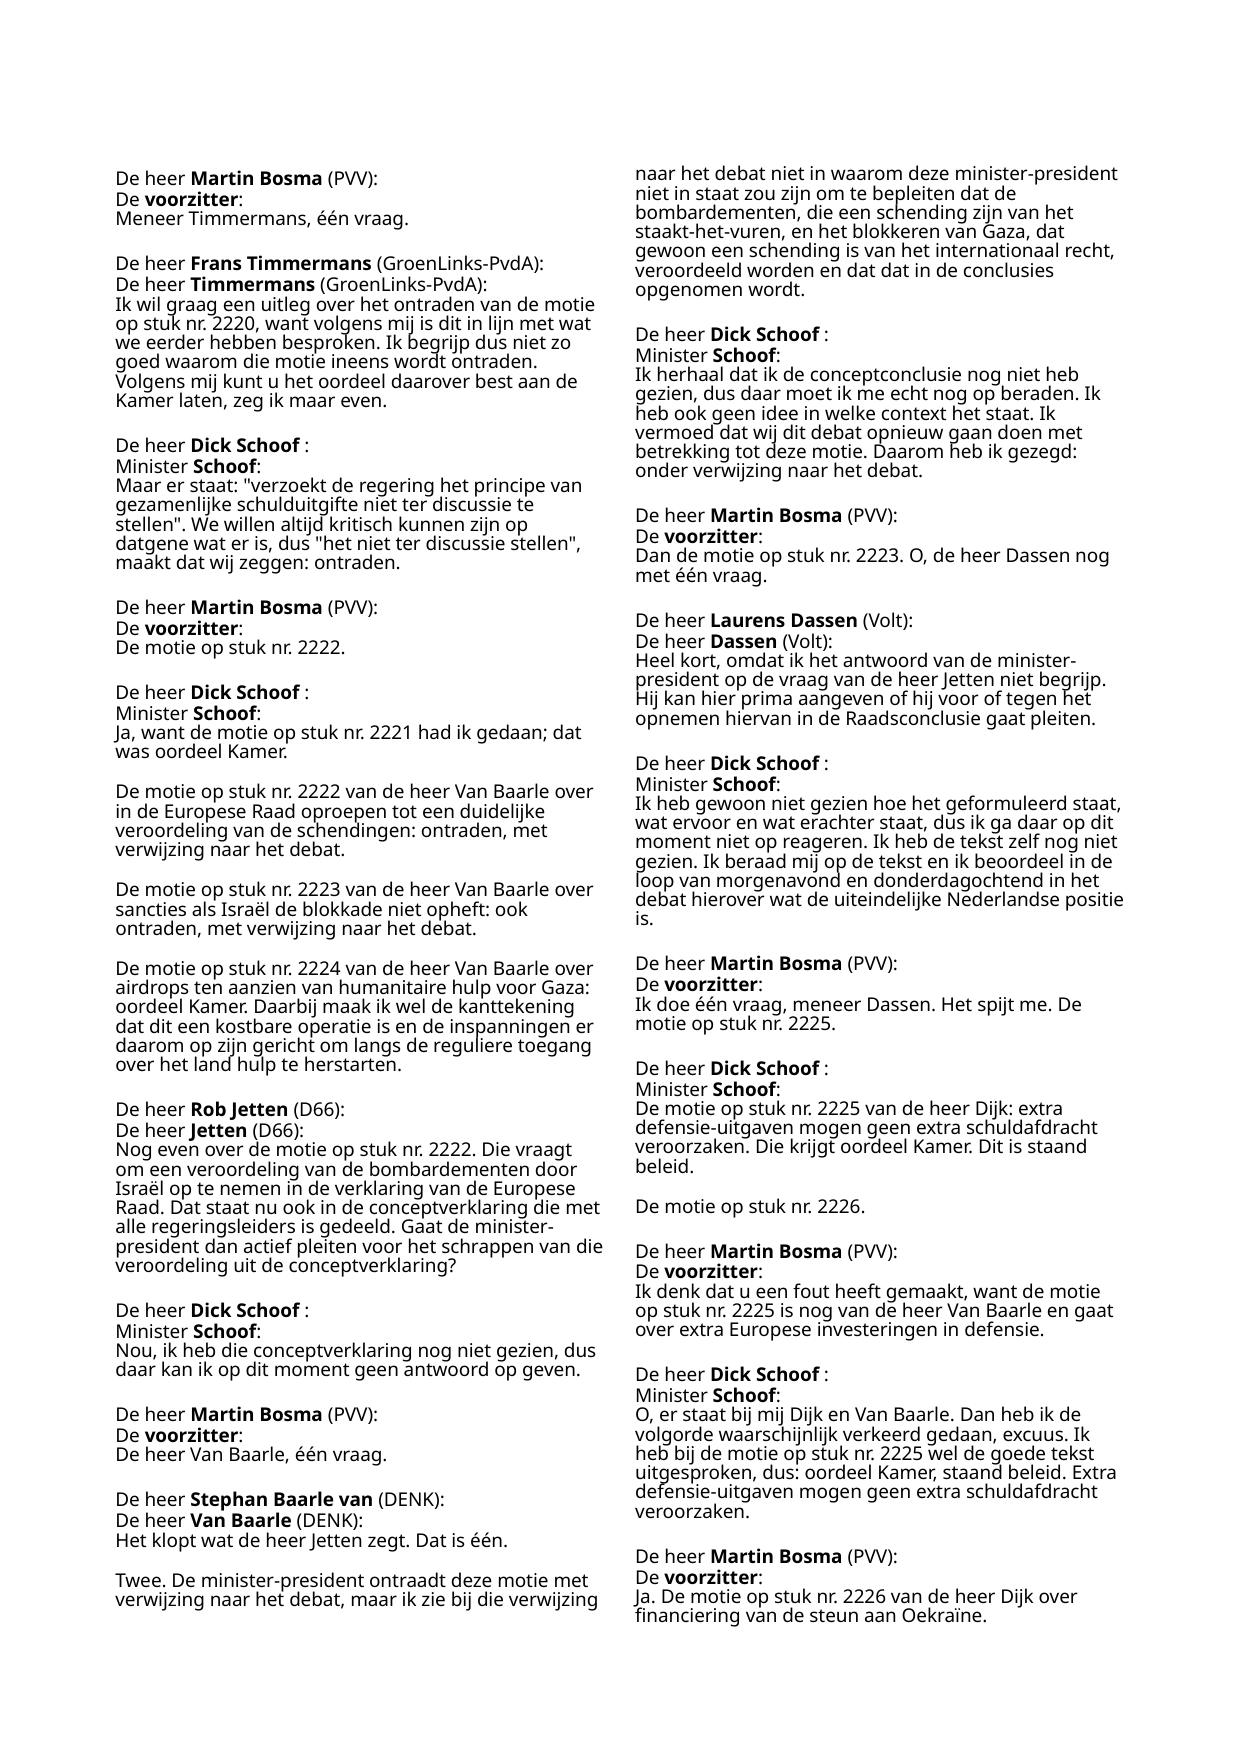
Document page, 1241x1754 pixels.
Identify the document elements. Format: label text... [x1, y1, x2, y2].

text De motie op stuk nr. 2226. [635, 1198, 1125, 1217]
text De heer Dick Schoof : [635, 1361, 1125, 1387]
text De heer Dassen (Volt): [635, 633, 1125, 652]
text Dan de motie op stuk nr. 2223. O, de heer Dassen nog met één vraag. [635, 547, 1125, 586]
text De motie op stuk nr. 2222 van de heer Van Baarle over in de Europese Raad oproepen tot een duidelijke veroordeling van de schendingen: ontraden, met verwijzing naar het debat. [115, 783, 605, 861]
text Minister Schoof: [635, 347, 1125, 366]
text De heer Frans Timmermans (GroenLinks-PvdA): [115, 251, 605, 276]
text De heer Martin Bosma (PVV): [635, 502, 1125, 528]
text De heer Martin Bosma (PVV): [635, 1238, 1125, 1263]
text De heer Martin Bosma (PVV): [635, 1543, 1125, 1569]
text De voorzitter: [635, 528, 1125, 547]
text Ik doe één vraag, meneer Dassen. Het spijt me. De motie op stuk nr. 2225. [635, 996, 1125, 1034]
text Minister Schoof: [635, 1387, 1125, 1406]
text De motie op stuk nr. 2222. [115, 639, 605, 658]
text Minister Schoof: [635, 776, 1125, 795]
text De heer Rob Jetten (D66): [115, 1096, 605, 1122]
text De voorzitter: [115, 191, 605, 210]
text De voorzitter: [115, 1427, 605, 1446]
text De heer Dick Schoof : [115, 432, 605, 458]
text De heer Dick Schoof : [115, 1297, 605, 1323]
text Nog even over de motie op stuk nr. 2222. Die vraagt om een veroordeling van de bombardementen door Israël op te nemen in de verklaring van de Europese Raad. Dat staat nu ook in de conceptverklaring die met alle regeringsleiders is gedeeld. Gaat de minister-president dan actief pleiten voor het schrappen van die veroordeling uit de conceptverklaring? [115, 1141, 605, 1276]
text Twee. De minister-president ontraadt deze motie met verwijzing naar het debat, maar ik zie bij die verwijzing [115, 1572, 605, 1610]
text Heel kort, omdat ik het antwoord van de minister-president op de vraag van de heer Jetten niet begrijp. Hij kan hier prima aangeven of hij voor of tegen het opnemen hiervan in de Raadsconclusie gaat pleiten. [635, 652, 1125, 729]
text Ik denk dat u een fout heeft gemaakt, want de motie op stuk nr. 2225 is nog van de heer Van Baarle en gaat over extra Europese investeringen in defensie. [635, 1283, 1125, 1341]
text De heer Martin Bosma (PVV): [635, 951, 1125, 976]
text Ik heb gewoon niet gezien hoe het geformuleerd staat, wat ervoor en wat erachter staat, dus ik ga daar op dit moment niet op reageren. Ik heb de tekst zelf nog niet gezien. Ik beraad mij op de tekst en ik beoordeel in de loop van morgenavond en donderdagochtend in het debat hierover wat de uiteindelijke Nederlandse positie is. [635, 795, 1125, 930]
text De motie op stuk nr. 2225 van de heer Dijk: extra defensie-uitgaven mogen geen extra schuldafdracht veroorzaken. Die krijgt oordeel Kamer. Dit is staand beleid. [635, 1100, 1125, 1177]
text De motie op stuk nr. 2223 van de heer Van Baarle over sancties als Israël de blokkade niet opheft: ook ontraden, met verwijzing naar het debat. [115, 881, 605, 939]
text Minister Schoof: [115, 1323, 605, 1342]
text naar het debat niet in waarom deze minister-president niet in staat zou zijn om te bepleiten dat de bombardementen, die een schending zijn van het staakt-het-vuren, en het blokkeren van Gaza, dat gewoon een schending is van het internationaal recht, veroordeeld worden en dat dat in de conclusies opgenomen wordt. [635, 165, 1125, 300]
text Maar er staat: "verzoekt de regering het principe van gezamenlijke schulduitgifte niet ter discussie te stellen". We willen altijd kritisch kunnen zijn op datgene wat er is, dus "het niet ter discussie stellen", maakt dat wij zeggen: ontraden. [115, 477, 605, 573]
text De voorzitter: [635, 976, 1125, 996]
text De heer Dick Schoof : [635, 1055, 1125, 1081]
text Minister Schoof: [115, 705, 605, 724]
text Ik herhaal dat ik de conceptconclusie nog niet heb gezien, dus daar moet ik me echt nog op beraden. Ik heb ook geen idee in welke context het staat. Ik vermoed dat wij dit debat opnieuw gaan doen met betrekking tot deze motie. Daarom heb ik gezegd: onder verwijzing naar het debat. [635, 366, 1125, 482]
text De voorzitter: [635, 1569, 1125, 1588]
text Nou, ik heb die conceptverklaring nog niet gezien, dus daar kan ik op dit moment geen antwoord op geven. [115, 1342, 605, 1381]
text De heer Martin Bosma (PVV): [115, 594, 605, 620]
text Meneer Timmermans, één vraag. [115, 210, 605, 230]
text De heer Martin Bosma (PVV): [115, 1401, 605, 1427]
text Minister Schoof: [635, 1081, 1125, 1100]
text De heer Laurens Dassen (Volt): [635, 607, 1125, 633]
text Minister Schoof: [115, 458, 605, 477]
text De heer Dick Schoof : [635, 750, 1125, 776]
text Het klopt wat de heer Jetten zegt. Dat is één. [115, 1532, 605, 1551]
text De heer Dick Schoof : [635, 321, 1125, 347]
text De heer Jetten (D66): [115, 1122, 605, 1141]
text De heer Dick Schoof : [115, 679, 605, 705]
text Ik wil graag een uitleg over het ontraden van de motie op stuk nr. 2220, want volgens mij is dit in lijn met wat we eerder hebben besproken. Ik begrijp dus niet zo goed waarom die motie ineens wordt ontraden. Volgens mij kunt u het oordeel daarover best aan de Kamer laten, zeg ik maar even. [115, 296, 605, 411]
text Ja. De motie op stuk nr. 2226 van de heer Dijk over financiering van de steun aan Oekraïne. [635, 1588, 1125, 1626]
text De heer Stephan Baarle van (DENK): [115, 1487, 605, 1512]
text De voorzitter: [115, 620, 605, 639]
text De heer Van Baarle (DENK): [115, 1512, 605, 1532]
text De heer Martin Bosma (PVV): [115, 165, 605, 191]
text De voorzitter: [635, 1263, 1125, 1283]
text Ja, want de motie op stuk nr. 2221 had ik gedaan; dat was oordeel Kamer. [115, 724, 605, 763]
text De motie op stuk nr. 2224 van de heer Van Baarle over airdrops ten aanzien van humanitaire hulp voor Gaza: oordeel Kamer. Daarbij maak ik wel de kanttekening dat dit een kostbare operatie is en de inspanningen er daarom op zijn gericht om langs de reguliere toegang over het land hulp te herstarten. [115, 960, 605, 1076]
text O, er staat bij mij Dijk en Van Baarle. Dan heb ik de volgorde waarschijnlijk verkeerd gedaan, excuus. Ik heb bij de motie op stuk nr. 2225 wel de goede tekst uitgesproken, dus: oordeel Kamer, staand beleid. Extra defensie-uitgaven mogen geen extra schuldafdracht veroorzaken. [635, 1406, 1125, 1522]
text De heer Van Baarle, één vraag. [115, 1446, 605, 1466]
text De heer Timmermans (GroenLinks-PvdA): [115, 276, 605, 296]
